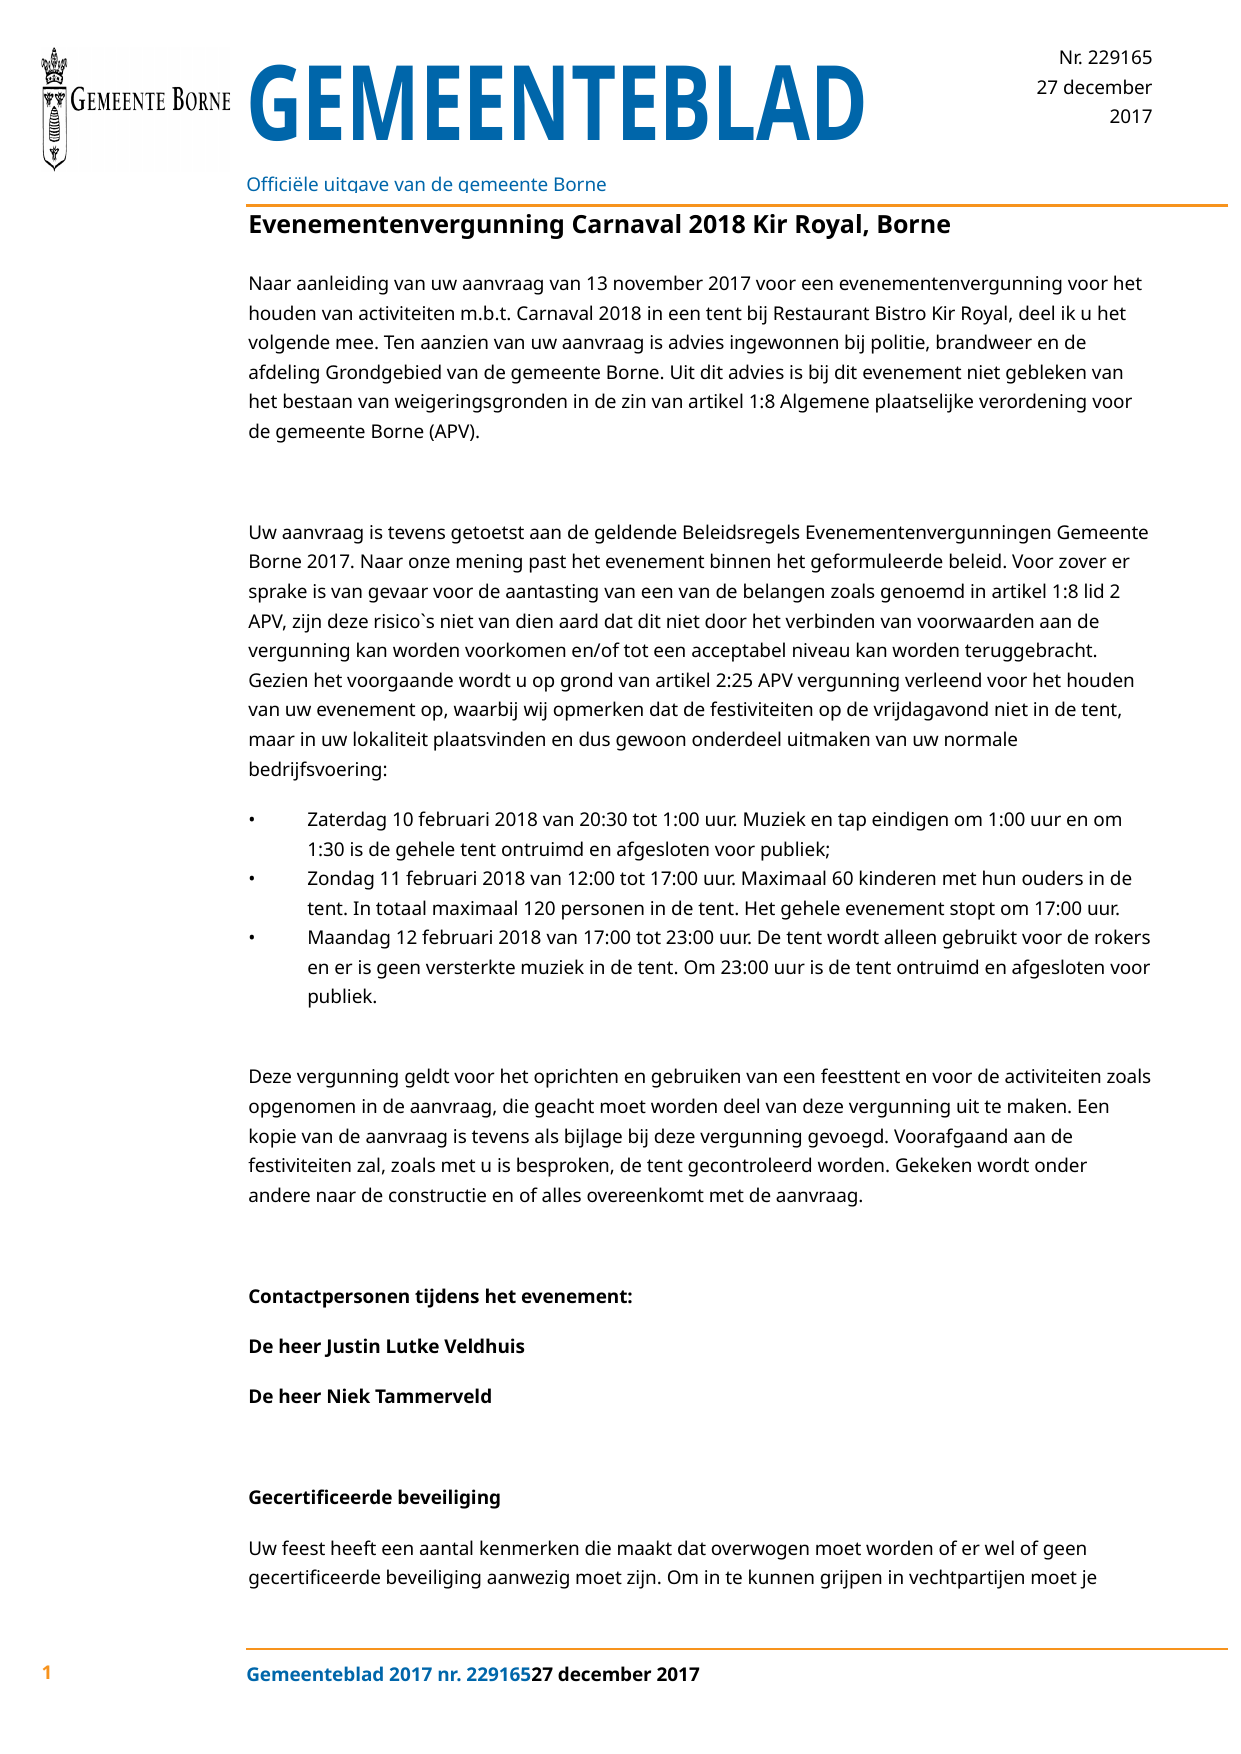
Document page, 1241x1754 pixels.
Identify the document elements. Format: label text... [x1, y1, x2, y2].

text De heer Justin Lutke Veldhuis [248, 1333, 1152, 1359]
text Naar aanleiding van uw aanvraag van 13 november 2017 voor een evenementenvergunning voor het houden van activiteiten m.b.t. Carnaval 2018 in een tent bij Restaurant Bistro Kir Royal, deel ik u het volgende mee. Ten aanzien van uw aanvraag is advies ingewonnen bij politie, brandweer en de afdeling Grondgebied van de gemeente Borne. Uit dit advies is bij dit evenement niet gebleken van het bestaan van weigeringsgronden in de zin van artikel 1:8 Algemene plaatselijke verordening voor de gemeente Borne (APV). [248, 270, 1152, 444]
text Uw feest heeft een aantal kenmerken die maakt dat overwogen moet worden of er wel of geen gecertificeerde beveiliging aanwezig moet zijn. Om in te kunnen grijpen in vechtpartijen moet je [248, 1535, 1152, 1590]
text Evenementenvergunning Carnaval 2018 Kir Royal, Borne [248, 207, 1152, 241]
text Gecertificeerde beveiliging [248, 1484, 1152, 1510]
text Contactpersonen tijdens het evenement: [248, 1283, 1152, 1308]
picture [41, 47, 231, 172]
list Maandag 12 februari 2018 van 17:00 tot 23:00 uur. De tent wordt alleen gebruikt voor de rokers en er is geen versterkte muziek in de tent. Om 23:00 uur is de tent ontruimd en afgesloten voor publiek. [248, 924, 1152, 1009]
text Deze vergunning geldt voor het oprichten en gebruiken van een feesttent en voor de activiteiten zoals opgenomen in de aanvraag, die geacht moet worden deel van deze vergunning uit te maken. Een kopie van de aanvraag is tevens als bijlage bij deze vergunning gevoegd. Voorafgaand aan de festiviteiten zal, zoals met u is besproken, de tent gecontroleerd worden. Gekeken wordt onder andere naar de constructie en of alles overeenkomt met de aanvraag. [248, 1064, 1152, 1208]
list Zondag 11 februari 2018 van 12:00 tot 17:00 uur. Maximaal 60 kinderen met hun ouders in de tent. In totaal maximaal 120 personen in de tent. Het gehele evenement stopt om 17:00 uur. [248, 865, 1152, 921]
text Uw aanvraag is tevens getoetst aan de geldende Beleidsregels Evenementenvergunningen Gemeente Borne 2017. Naar onze mening past het evenement binnen het geformuleerde beleid. Voor zover er sprake is van gevaar voor de aantasting van een van de belangen zoals genoemd in artikel 1:8 lid 2 APV, zijn deze risico`s niet van dien aard dat dit niet door het verbinden van voorwaarden aan de vergunning kan worden voorkomen en/of tot een acceptabel niveau kan worden teruggebracht. Gezien het voorgaande wordt u op grond van artikel 2:25 APV vergunning verleend voor het houden van uw evenement op, waarbij wij opmerken dat de festiviteiten op de vrijdagavond niet in de tent, maar in uw lokaliteit plaatsvinden en dus gewoon onderdeel uitmaken van uw normale bedrijfsvoering: [248, 519, 1152, 781]
list Zaterdag 10 februari 2018 van 20:30 tot 1:00 uur. Muziek en tap eindigen om 1:00 uur en om 1:30 is de gehele tent ontruimd en afgesloten voor publiek; [248, 806, 1152, 861]
text De heer Niek Tammerveld [248, 1384, 1152, 1409]
